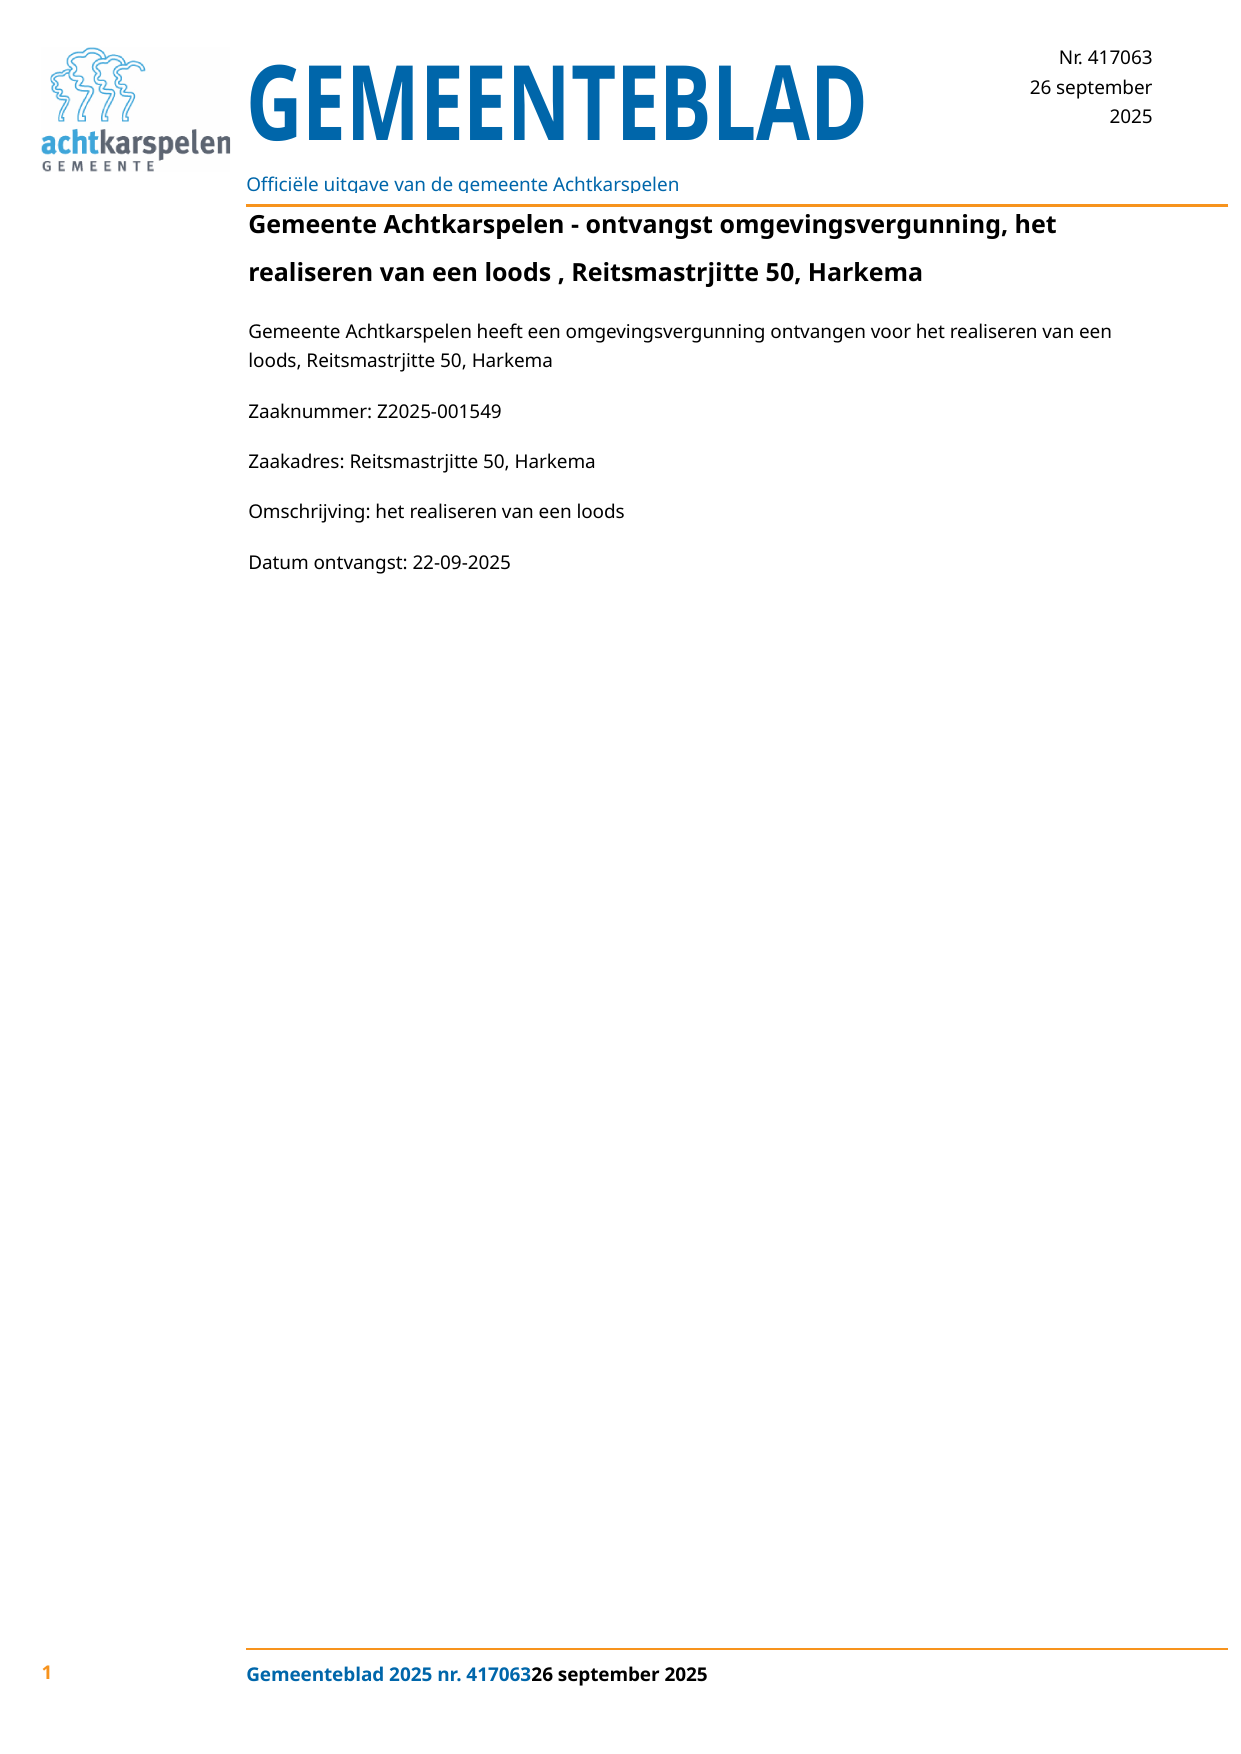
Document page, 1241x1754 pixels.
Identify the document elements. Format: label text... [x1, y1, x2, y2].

picture [41, 47, 231, 172]
text Zaaknummer: Z2025-001549 [248, 398, 1152, 424]
text Gemeente Achtkarspelen - ontvangst omgevingsvergunning, het realiseren van een loods , Reitsmastrjitte 50, Harkema [248, 207, 1152, 288]
text Omschrijving: het realiseren van een loods [248, 499, 1152, 524]
text Datum ontvangst: 22-09-2025 [248, 549, 1152, 575]
text Zaakadres: Reitsmastrjitte 50, Harkema [248, 448, 1152, 474]
text Gemeente Achtkarspelen heeft een omgevingsvergunning ontvangen voor het realiseren van een loods, Reitsmastrjitte 50, Harkema [248, 318, 1152, 373]
